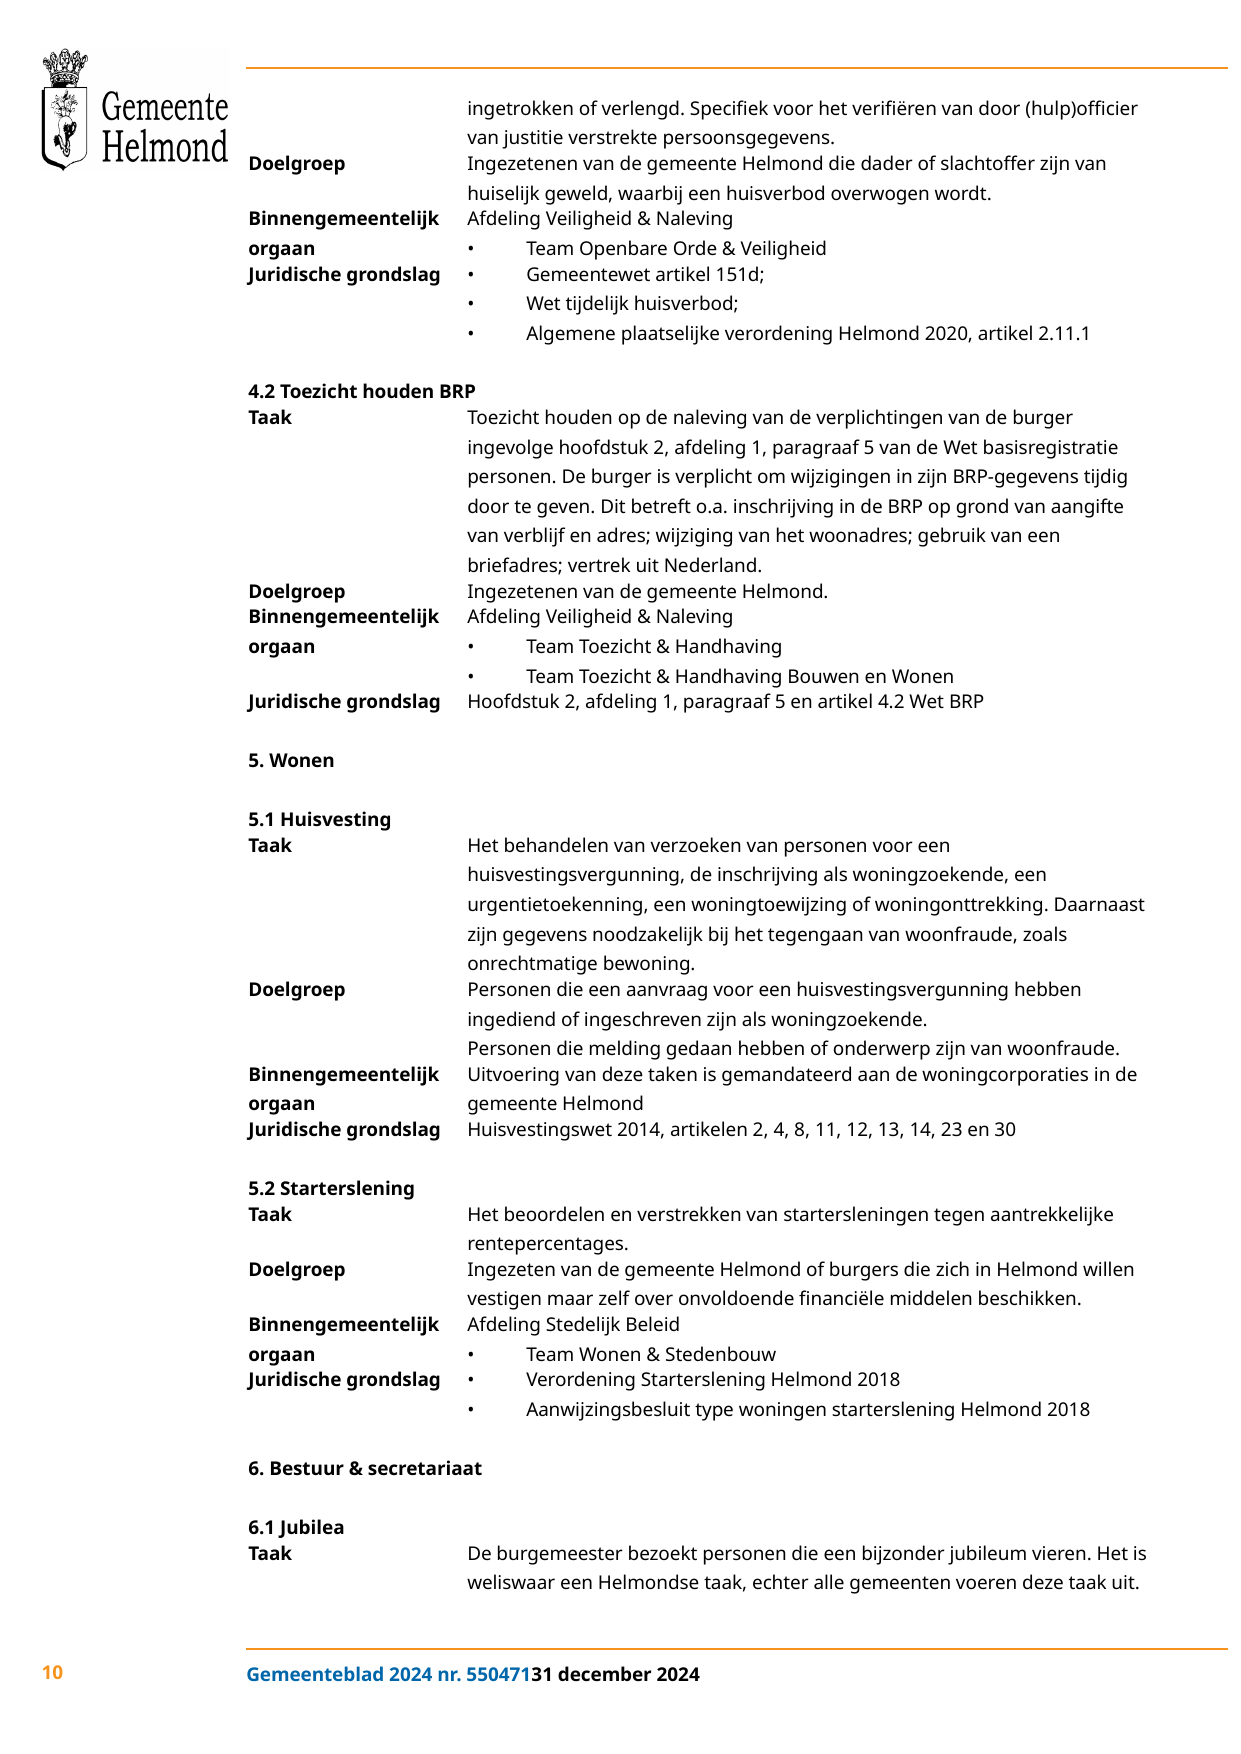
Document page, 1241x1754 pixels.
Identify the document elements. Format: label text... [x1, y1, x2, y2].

table_cell Ingezetenen van de gemeente Helmond die dader of slachtoffer zijn van huiselijk geweld, waarbij een huisverbod overwogen wordt. [467, 150, 1152, 205]
table_cell Uitvoering van deze taken is gemandateerd aan de woningcorporaties in de gemeente Helmond [467, 1061, 1152, 1116]
table_cell [248, 95, 467, 150]
table_cell Ingezeten van de gemeente Helmond of burgers die zich in Helmond willen vestigen maar zelf over onvoldoende financiële middelen beschikken. [467, 1256, 1152, 1311]
table_cell Afdeling Veiligheid & Naleving Team Toezicht & Handhaving Team Toezicht & Handhaving Bouwen en Wonen [467, 604, 1152, 688]
table_cell Doelgroep [248, 1256, 467, 1311]
table_cell Ingezetenen van de gemeente Helmond. [467, 578, 1152, 604]
table_cell ingetrokken of verlengd. Specifiek voor het verifiëren van door (hulp)officier van justitie verstrekte persoonsgegevens. [467, 95, 1152, 150]
table_cell Binnengemeentelijk orgaan [248, 205, 467, 261]
table_cell Juridische grondslag [248, 1367, 467, 1422]
table_header 4.2 Toezicht houden BRP [248, 379, 1152, 404]
table_cell Binnengemeentelijk orgaan [248, 1061, 467, 1116]
text 5. Wonen [248, 747, 1152, 773]
table_cell Binnengemeentelijk orgaan [248, 1311, 467, 1367]
table_cell Huisvestingswet 2014, artikelen 2, 4, 8, 11, 12, 13, 14, 23 en 30 [467, 1116, 1152, 1142]
table_cell Personen die een aanvraag voor een huisvestingsvergunning hebben ingediend of ingeschreven zijn als woningzoekende. Personen die melding gedaan hebben of onderwerp zijn van woonfraude. [467, 976, 1152, 1061]
table_cell Het beoordelen en verstrekken van startersleningen tegen aantrekkelijke rentepercentages. [467, 1201, 1152, 1256]
table_cell Taak [248, 1201, 467, 1256]
table_cell De burgemeester bezoekt personen die een bijzonder jubileum vieren. Het is weliswaar een Helmondse taak, echter alle gemeenten voeren deze taak uit. [467, 1540, 1152, 1595]
table_cell Doelgroep [248, 976, 467, 1061]
table_cell Juridische grondslag [248, 689, 467, 714]
picture [41, 47, 231, 172]
table_cell Gemeentewet artikel 151d; Wet tijdelijk huisverbod; Algemene plaatselijke verordening Helmond 2020, artikel 2.11.1 [467, 261, 1152, 346]
table_cell Taak [248, 404, 467, 578]
table_header 6.1 Jubilea [248, 1514, 1152, 1540]
table_cell Afdeling Stedelijk Beleid Team Wonen & Stedenbouw [467, 1311, 1152, 1367]
text 6. Bestuur & secretariaat [248, 1455, 1152, 1481]
table_cell Juridische grondslag [248, 261, 467, 346]
table_cell Het behandelen van verzoeken van personen voor een huisvestingsvergunning, de inschrijving als woningzoekende, een urgentietoekenning, een woningtoewijzing of woningonttrekking. Daarnaast zijn gegevens noodzakelijk bij het tegengaan van woonfraude, zoals onrechtmatige bewoning. [467, 832, 1152, 976]
table_cell Doelgroep [248, 578, 467, 604]
table_cell Juridische grondslag [248, 1116, 467, 1142]
table_cell Binnengemeentelijk orgaan [248, 604, 467, 688]
table_header 5.2 Starterslening [248, 1175, 1152, 1201]
table_header 5.1 Huisvesting [248, 806, 1152, 832]
table_cell Taak [248, 832, 467, 976]
table_cell Taak [248, 1540, 467, 1595]
table_cell Afdeling Veiligheid & Naleving Team Openbare Orde & Veiligheid [467, 205, 1152, 261]
table_cell Hoofdstuk 2, afdeling 1, paragraaf 5 en artikel 4.2 Wet BRP [467, 689, 1152, 714]
table_cell Verordening Starterslening Helmond 2018 Aanwijzingsbesluit type woningen starterslening Helmond 2018 [467, 1367, 1152, 1422]
table_cell Toezicht houden op de naleving van de verplichtingen van de burger ingevolge hoofdstuk 2, afdeling 1, paragraaf 5 van de Wet basisregistratie personen. De burger is verplicht om wijzigingen in zijn BRP-gegevens tijdig door te geven. Dit betreft o.a. inschrijving in de BRP op grond van aangifte van verblijf en adres; wijziging van het woonadres; gebruik van een briefadres; vertrek uit Nederland. [467, 404, 1152, 578]
table_cell Doelgroep [248, 150, 467, 205]
